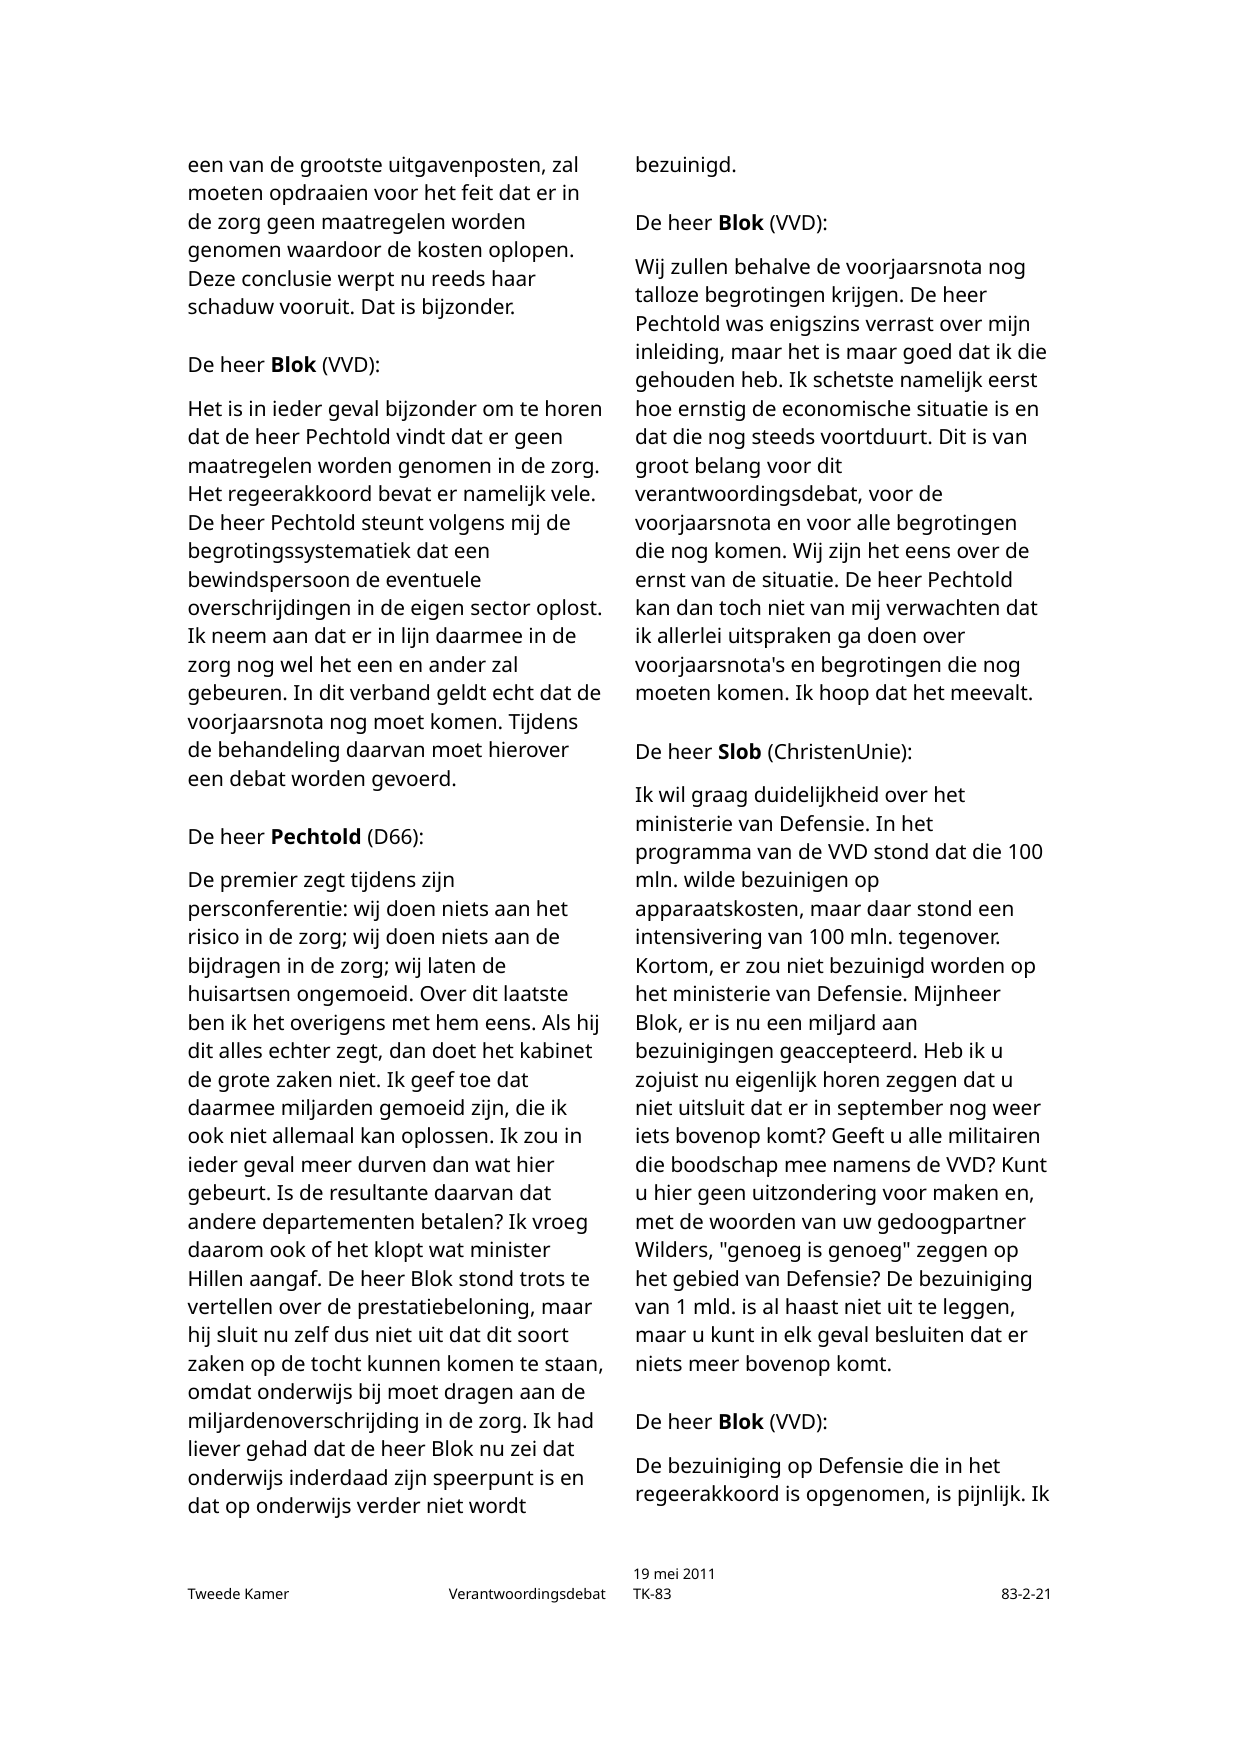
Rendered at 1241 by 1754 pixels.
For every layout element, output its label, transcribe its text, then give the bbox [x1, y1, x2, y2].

text De heer Pechtold (D66): [187, 822, 605, 851]
text De heer Blok (VVD): [187, 351, 605, 379]
text Ik wil graag duidelijkheid over het ministerie van Defensie. In het programma van de VVD stond dat die 100 mln. wilde bezuinigen op apparaatskosten, maar daar stond een intensivering van 100 mln. tegenover. Kortom, er zou niet bezuinigd worden op het ministerie van Defensie. Mijnheer Blok, er is nu een miljard aan bezuinigingen geaccepteerd. Heb ik u zojuist nu eigenlijk horen zeggen dat u niet uitsluit dat er in september nog weer iets bovenop komt? Geeft u alle militairen die boodschap mee namens de VVD? Kunt u hier geen uitzondering voor maken en, met de woorden van uw gedoogpartner Wilders, "genoeg is genoeg" zeggen op het gebied van Defensie? De bezuiniging van 1 mld. is al haast niet uit te leggen, maar u kunt in elk geval besluiten dat er niets meer bovenop komt. [635, 780, 1053, 1377]
text De heer Blok (VVD): [635, 208, 1053, 237]
text De bezuiniging op Defensie die in het regeerakkoord is opgenomen, is pijnlijk. Ik [635, 1451, 1053, 1508]
text een van de grootste uitgavenposten, zal moeten opdraaien voor het feit dat er in de zorg geen maatregelen worden genomen waardoor de kosten oplopen. Deze conclusie werpt nu reeds haar schaduw vooruit. Dat is bijzonder. [187, 150, 605, 321]
text De heer Slob (ChristenUnie): [635, 737, 1053, 765]
text De heer Blok (VVD): [635, 1407, 1053, 1436]
text De premier zegt tijdens zijn persconferentie: wij doen niets aan het risico in de zorg; wij doen niets aan de bijdragen in de zorg; wij laten de huisartsen ongemoeid. Over dit laatste ben ik het overigens met hem eens. Als hij dit alles echter zegt, dan doet het kabinet de grote zaken niet. Ik geef toe dat daarmee miljarden gemoeid zijn, die ik ook niet allemaal kan oplossen. Ik zou in ieder geval meer durven dan wat hier gebeurt. Is de resultante daarvan dat andere departementen betalen? Ik vroeg daarom ook of het klopt wat minister Hillen aangaf. De heer Blok stond trots te vertellen over de prestatiebeloning, maar hij sluit nu zelf dus niet uit dat dit soort zaken op de tocht kunnen komen te staan, omdat onderwijs bij moet dragen aan de miljardenoverschrijding in de zorg. Ik had liever gehad dat de heer Blok nu zei dat onderwijs inderdaad zijn speerpunt is en dat op onderwijs verder niet wordt [187, 866, 605, 1520]
text Wij zullen behalve de voorjaarsnota nog talloze begrotingen krijgen. De heer Pechtold was enigszins verrast over mijn inleiding, maar het is maar goed dat ik die gehouden heb. Ik schetste namelijk eerst hoe ernstig de economische situatie is en dat die nog steeds voortduurt. Dit is van groot belang voor dit verantwoordingsdebat, voor de voorjaarsnota en voor alle begrotingen die nog komen. Wij zijn het eens over de ernst van de situatie. De heer Pechtold kan dan toch niet van mij verwachten dat ik allerlei uitspraken ga doen over voorjaarsnota's en begrotingen die nog moeten komen. Ik hoop dat het meevalt. [635, 252, 1053, 707]
text bezuinigd. [635, 150, 1053, 178]
text Het is in ieder geval bijzonder om te horen dat de heer Pechtold vindt dat er geen maatregelen worden genomen in de zorg. Het regeerakkoord bevat er namelijk vele. De heer Pechtold steunt volgens mij de begrotingssystematiek dat een bewindspersoon de eventuele overschrijdingen in de eigen sector oplost. Ik neem aan dat er in lijn daarmee in de zorg nog wel het een en ander zal gebeuren. In dit verband geldt echt dat de voorjaarsnota nog moet komen. Tijdens de behandeling daarvan moet hierover een debat worden gevoerd. [187, 394, 605, 792]
